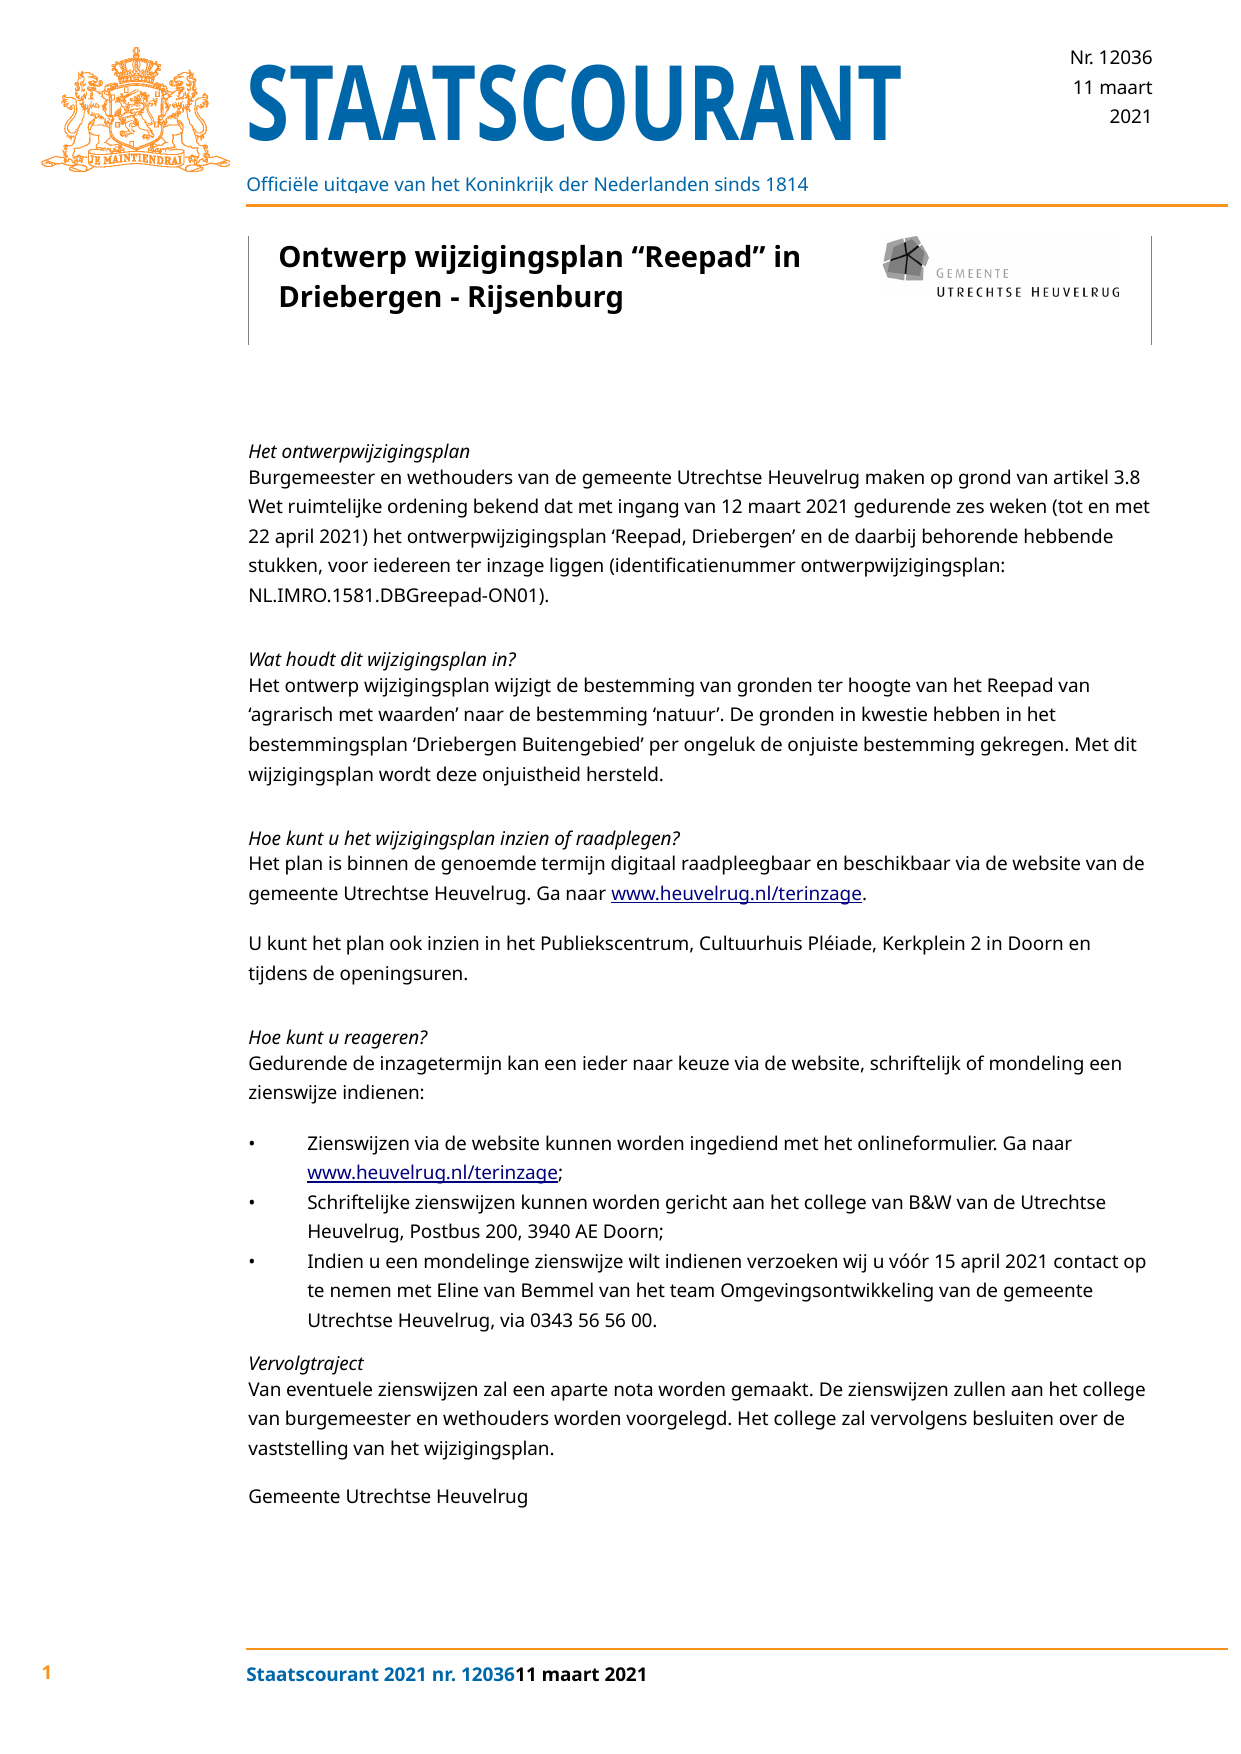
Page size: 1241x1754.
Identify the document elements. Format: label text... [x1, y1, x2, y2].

list Indien u een mondelinge zienswijze wilt indienen verzoeken wij u vóór 15 april 2021 contact op te nemen met Eline van Bemmel van het team Omgevingsontwikkeling van de gemeente Utrechtse Heuvelrug, via 0343 56 56 00. [248, 1248, 1152, 1333]
table_header Ontwerp wijzigingsplan “Reepad” in Driebergen - Rijsenburg [249, 236, 850, 345]
text Wat houdt dit wijzigingsplan in? [248, 646, 1152, 672]
text Vervolgtraject [248, 1350, 1152, 1376]
list Zienswijzen via de website kunnen worden ingediend met het onlineformulier. Ga naar www.heuvelrug.nl/terinzage; [248, 1130, 1152, 1185]
text Burgemeester en wethouders van de gemeente Utrechtse Heuvelrug maken op grond van artikel 3.8 Wet ruimtelijke ordening bekend dat met ingang van 12 maart 2021 gedurende zes weken (tot en met 22 april 2021) het ontwerpwijzigingsplan ‘Reepad, Driebergen’ en de daarbij behorende hebbende stukken, voor iedereen ter inzage liggen (identificatienummer ontwerpwijzigingsplan: NL.IMRO.1581.DBGreepad-ON01). [248, 464, 1152, 608]
table_header [850, 236, 1151, 345]
text Gedurende de inzagetermijn kan een ieder naar keuze via de website, schriftelijk of mondeling een zienswijze indienen: [248, 1050, 1152, 1105]
text Het ontwerpwijzigingsplan [248, 438, 1152, 464]
text Van eventuele zienswijzen zal een aparte nota worden gemaakt. De zienswijzen zullen aan het college van burgemeester en wethouders worden voorgelegd. Het college zal vervolgens besluiten over de vaststelling van het wijzigingsplan. [248, 1376, 1152, 1461]
text Hoe kunt u reageren? [248, 1024, 1152, 1050]
text U kunt het plan ook inzien in het Publiekscentrum, Cultuurhuis Pléiade, Kerkplein 2 in Doorn en tijdens de openingsuren. [248, 930, 1152, 986]
text Hoe kunt u het wijzigingsplan inzien of raadplegen? [248, 825, 1152, 850]
list Schriftelijke zienswijzen kunnen worden gericht aan het college van B&W van de Utrechtse Heuvelrug, Postbus 200, 3940 AE Doorn; [248, 1189, 1152, 1244]
text Het ontwerp wijzigingsplan wijzigt de bestemming van gronden ter hoogte van het Reepad van ‘agrarisch met waarden’ naar de bestemming ‘natuur’. De gronden in kwestie hebben in het bestemmingsplan ‘Driebergen Buitengebied’ per ongeluk de onjuiste bestemming gekregen. Met dit wijzigingsplan wordt deze onjuistheid hersteld. [248, 672, 1152, 786]
picture [882, 236, 1119, 297]
text Het plan is binnen de genoemde termijn digitaal raadpleegbaar en beschikbaar via de website van de gemeente Utrechtse Heuvelrug. Ga naar www.heuvelrug.nl/terinzage. [248, 850, 1152, 906]
picture [41, 47, 231, 172]
text Gemeente Utrechtse Heuvelrug [248, 1483, 1152, 1509]
